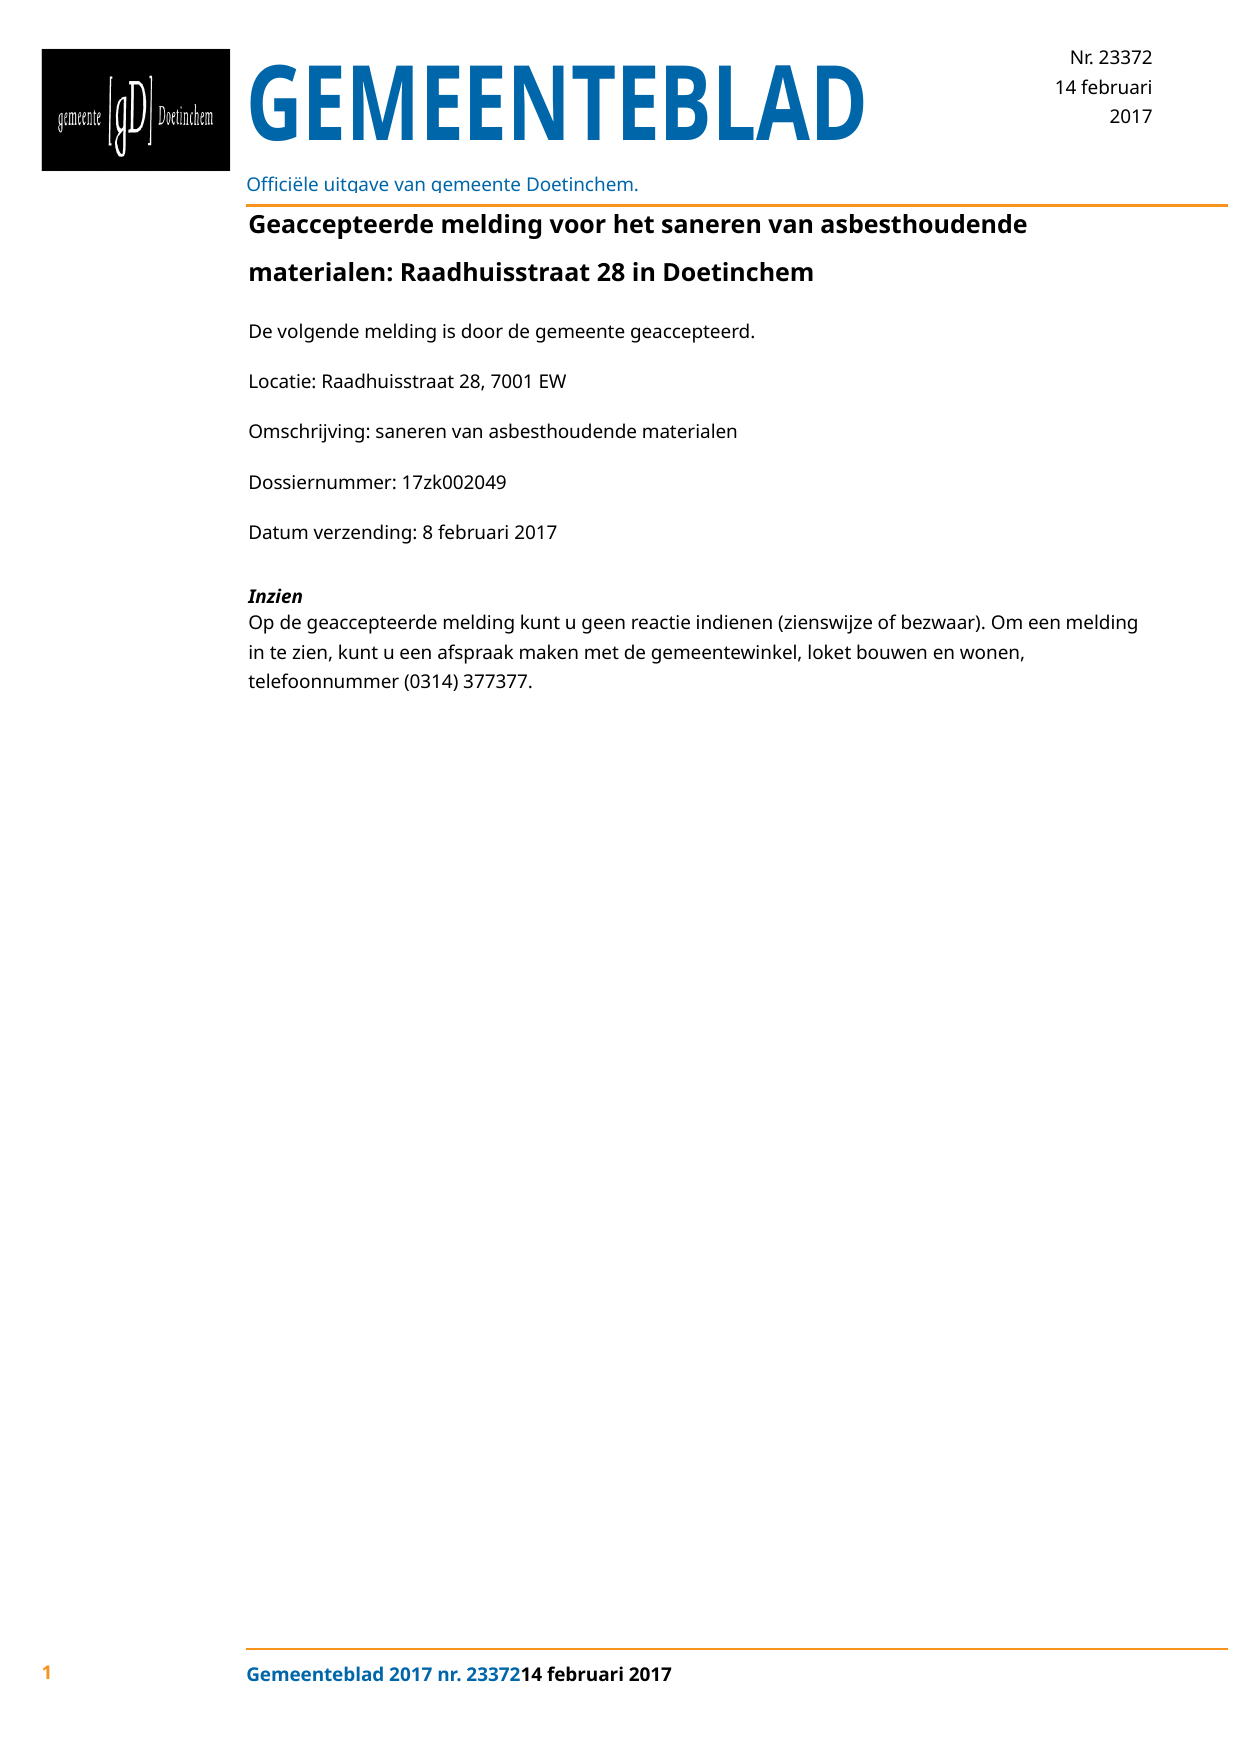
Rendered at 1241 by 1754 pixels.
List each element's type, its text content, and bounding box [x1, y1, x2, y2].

text Op de geaccepteerde melding kunt u geen reactie indienen (zienswijze of bezwaar). Om een melding in te zien, kunt u een afspraak maken met de gemeentewinkel, loket bouwen en wonen, telefoonnummer (0314) 377377. [248, 609, 1152, 694]
text De volgende melding is door de gemeente geaccepteerd. [248, 318, 1152, 344]
text Omschrijving: saneren van asbesthoudende materialen [248, 419, 1152, 444]
picture [41, 47, 231, 172]
text Locatie: Raadhuisstraat 28, 7001 EW [248, 368, 1152, 394]
text Datum verzending: 8 februari 2017 [248, 519, 1152, 545]
text Inzien [248, 583, 1152, 609]
text Dossiernummer: 17zk002049 [248, 469, 1152, 495]
text Geaccepteerde melding voor het saneren van asbesthoudende materialen: Raadhuisstraat 28 in Doetinchem [248, 207, 1152, 288]
